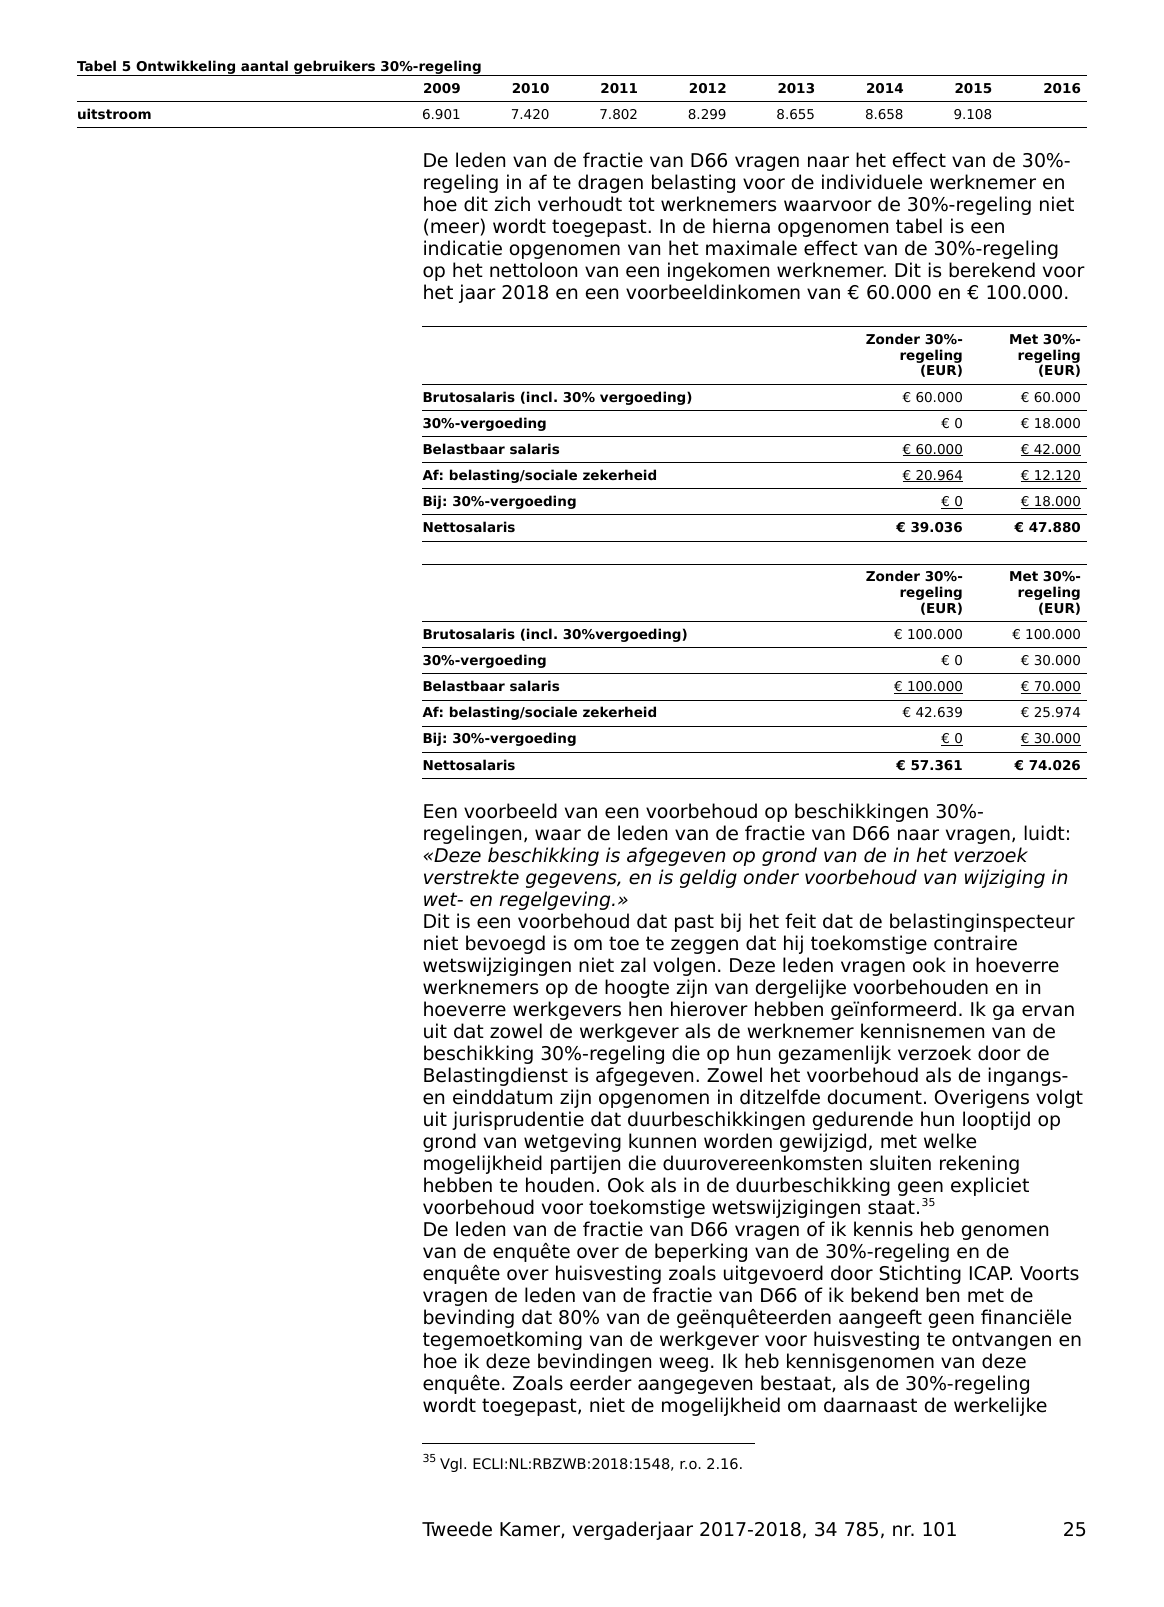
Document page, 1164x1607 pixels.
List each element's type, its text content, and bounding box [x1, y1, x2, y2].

table_cell € 42.000 [969, 437, 1087, 462]
table_cell € 100.000 [969, 622, 1087, 647]
table_cell € 30.000 [969, 727, 1087, 752]
text De leden van de fractie van D66 vragen of ik kennis heb genomen van de enquête over de beperking van de 30%-regeling en de enquête over huisvesting zoals uitgevoerd door Stichting ICAP. Voorts vragen de leden van de fractie van D66 of ik bekend ben met de bevinding dat 80% van de geënquêteerden aangeeft geen financiële tegemoetkoming van de werkgever voor huisvesting te ontvangen en hoe ik deze bevindingen weeg. Ik heb kennisgenomen van deze enquête. Zoals eerder aangegeven bestaat, als de 30%-regeling wordt toegepast, niet de mogelijkheid om daarnaast de werkelijke [422, 1219, 1087, 1417]
table_cell € 74.026 [969, 753, 1087, 778]
table_header Met 30%-regeling (EUR) [969, 327, 1087, 384]
table_cell € 100.000 [850, 622, 968, 647]
table_header Met 30%-regeling (EUR) [969, 565, 1087, 621]
text Vgl. ECLI:NL:RBZWB:2018:1548, r.o. 2.16. [422, 1452, 1087, 1474]
table_cell € 60.000 [969, 385, 1087, 410]
table_cell Brutosalaris (incl. 30% vergoeding) [422, 385, 850, 410]
table_cell [77, 76, 378, 101]
table_cell 30%-vergoeding [422, 411, 850, 436]
table_cell € 60.000 [850, 385, 968, 410]
table_cell € 60.000 [850, 437, 968, 462]
table_cell € 18.000 [969, 411, 1087, 436]
table_cell Af: belasting/sociale zekerheid [422, 463, 850, 488]
table_cell € 20.964 [850, 463, 968, 488]
table_cell € 47.880 [969, 515, 1087, 541]
text De leden van de fractie van D66 vragen naar het effect van de 30%-regeling in af te dragen belasting voor de individuele werknemer en hoe dit zich verhoudt tot werknemers waarvoor de 30%-regeling niet (meer) wordt toegepast. In de hierna opgenomen tabel is een indicatie opgenomen van het maximale effect van de 30%-regeling op het nettoloon van een ingekomen werknemer. Dit is berekend voor het jaar 2018 en een voorbeeldinkomen van € 60.000 en € 100.000. [422, 150, 1087, 304]
table_cell 6.901 [378, 102, 466, 127]
table_cell 9.108 [909, 102, 998, 127]
table_cell € 25.974 [969, 701, 1087, 726]
table_cell € 70.000 [969, 674, 1087, 699]
table_cell € 0 [850, 648, 968, 673]
table_cell € 39.036 [850, 515, 968, 541]
text Een voorbeeld van een voorbehoud op beschikkingen 30%-regelingen, waar de leden van de fractie van D66 naar vragen, luidt: [422, 801, 1087, 845]
table_header [422, 565, 850, 621]
table_cell 2010 [466, 76, 555, 101]
table_header [422, 327, 850, 384]
table_cell 8.655 [732, 102, 821, 127]
table_cell Belastbaar salaris [422, 437, 850, 462]
table_cell Af: belasting/sociale zekerheid [422, 701, 850, 726]
table_cell € 0 [850, 727, 968, 752]
table_cell 8.658 [821, 102, 909, 127]
table_cell 2013 [732, 76, 821, 101]
table_cell € 57.361 [850, 753, 968, 778]
table_cell Nettosalaris [422, 753, 850, 778]
table_cell € 0 [850, 489, 968, 514]
table_cell [998, 102, 1087, 127]
table_cell € 18.000 [969, 489, 1087, 514]
table_cell 2015 [909, 76, 998, 101]
table_cell 2014 [821, 76, 909, 101]
table_cell 2011 [555, 76, 644, 101]
text «Deze beschikking is afgegeven op grond van de in het verzoek verstrekte gegevens, en is geldig onder voorbehoud van wijziging in wet- en regelgeving.» [422, 845, 1087, 911]
table_cell Belastbaar salaris [422, 674, 850, 699]
table_cell € 0 [850, 411, 968, 436]
table_cell 2009 [378, 76, 466, 101]
table_cell € 12.120 [969, 463, 1087, 488]
table_cell € 42.639 [850, 701, 968, 726]
table_cell 2016 [998, 76, 1087, 101]
table_header Tabel 5 Ontwikkeling aantal gebruikers 30%-regeling [77, 59, 1087, 75]
table_cell Bij: 30%-vergoeding [422, 489, 850, 514]
table_cell Nettosalaris [422, 515, 850, 541]
table_cell 2012 [644, 76, 732, 101]
table_cell uitstroom [77, 102, 378, 127]
table_cell 30%-vergoeding [422, 648, 850, 673]
table_cell 7.802 [555, 102, 644, 127]
table_cell 8.299 [644, 102, 732, 127]
table_cell 7.420 [466, 102, 555, 127]
table_cell € 30.000 [969, 648, 1087, 673]
table_header Zonder 30%-regeling (EUR) [850, 565, 968, 621]
table_cell Bij: 30%-vergoeding [422, 727, 850, 752]
table_cell € 100.000 [850, 674, 968, 699]
table_header Zonder 30%-regeling (EUR) [850, 327, 968, 384]
table_cell Brutosalaris (incl. 30%vergoeding) [422, 622, 850, 647]
text Dit is een voorbehoud dat past bij het feit dat de belastinginspecteur niet bevoegd is om toe te zeggen dat hij toekomstige contraire wetswijzigingen niet zal volgen. Deze leden vragen ook in hoeverre werknemers op de hoogte zijn van dergelijke voorbehouden en in hoeverre werkgevers hen hierover hebben geïnformeerd. Ik ga ervan uit dat zowel de werkgever als de werknemer kennisnemen van de beschikking 30%-regeling die op hun gezamenlijk verzoek door de Belastingdienst is afgegeven. Zowel het voorbehoud als de ingangs- en einddatum zijn opgenomen in ditzelfde document. Overigens volgt uit jurisprudentie dat duurbeschikkingen gedurende hun looptijd op grond van wetgeving kunnen worden gewijzigd, met welke mogelijkheid partijen die duurovereenkomsten sluiten rekening hebben te houden. Ook als in de duurbeschikking geen expliciet voorbehoud voor toekomstige wetswijzigingen staat. [422, 911, 1087, 1219]
